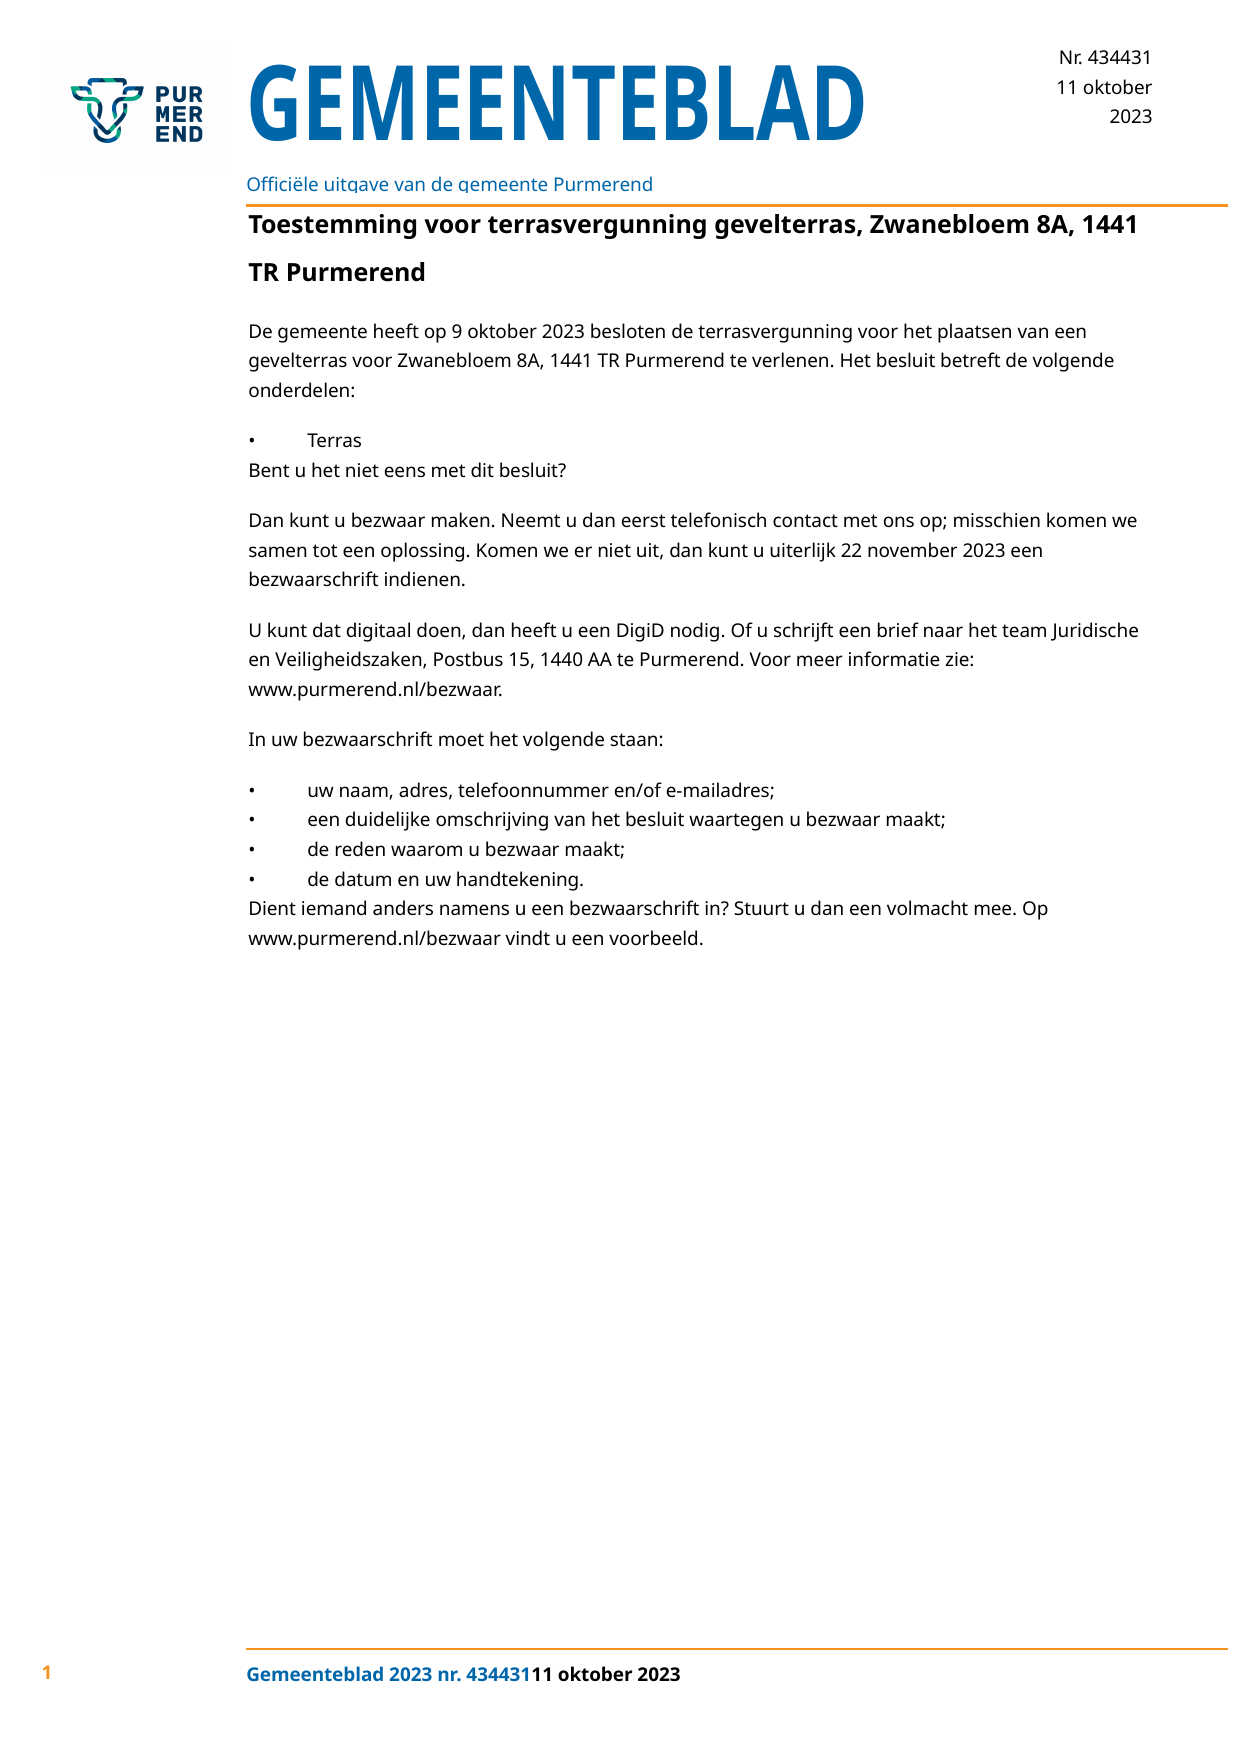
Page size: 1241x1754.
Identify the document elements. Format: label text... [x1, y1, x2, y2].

list de datum en uw handtekening. [248, 866, 1152, 892]
text Bent u het niet eens met dit besluit? [248, 457, 1152, 483]
text De gemeente heeft op 9 oktober 2023 besloten de terrasvergunning voor het plaatsen van een gevelterras voor Zwanebloem 8A, 1441 TR Purmerend te verlenen. Het besluit betreft de volgende onderdelen: [248, 318, 1152, 403]
list Terras [248, 427, 1152, 453]
text U kunt dat digitaal doen, dan heeft u een DigiD nodig. Of u schrijft een brief naar het team Juridische en Veiligheidszaken, Postbus 15, 1440 AA te Purmerend. Voor meer informatie zie: www.purmerend.nl/bezwaar. [248, 617, 1152, 702]
text Dient iemand anders namens u een bezwaarschrift in? Stuurt u dan een volmacht mee. Op www.purmerend.nl/bezwaar vindt u een voorbeeld. [248, 895, 1152, 951]
list een duidelijke omschrijving van het besluit waartegen u bezwaar maakt; [248, 807, 1152, 832]
text Toestemming voor terrasvergunning gevelterras, Zwanebloem 8A, 1441 TR Purmerend [248, 207, 1152, 288]
text In uw bezwaarschrift moet het volgende staan: [248, 727, 1152, 752]
list de reden waarom u bezwaar maakt; [248, 836, 1152, 862]
picture [41, 47, 231, 172]
text Dan kunt u bezwaar maken. Neemt u dan eerst telefonisch contact met ons op; misschien komen we samen tot een oplossing. Komen we er niet uit, dan kunt u uiterlijk 22 november 2023 een bezwaarschrift indienen. [248, 507, 1152, 592]
list uw naam, adres, telefoonnummer en/of e-mailadres; [248, 777, 1152, 803]
